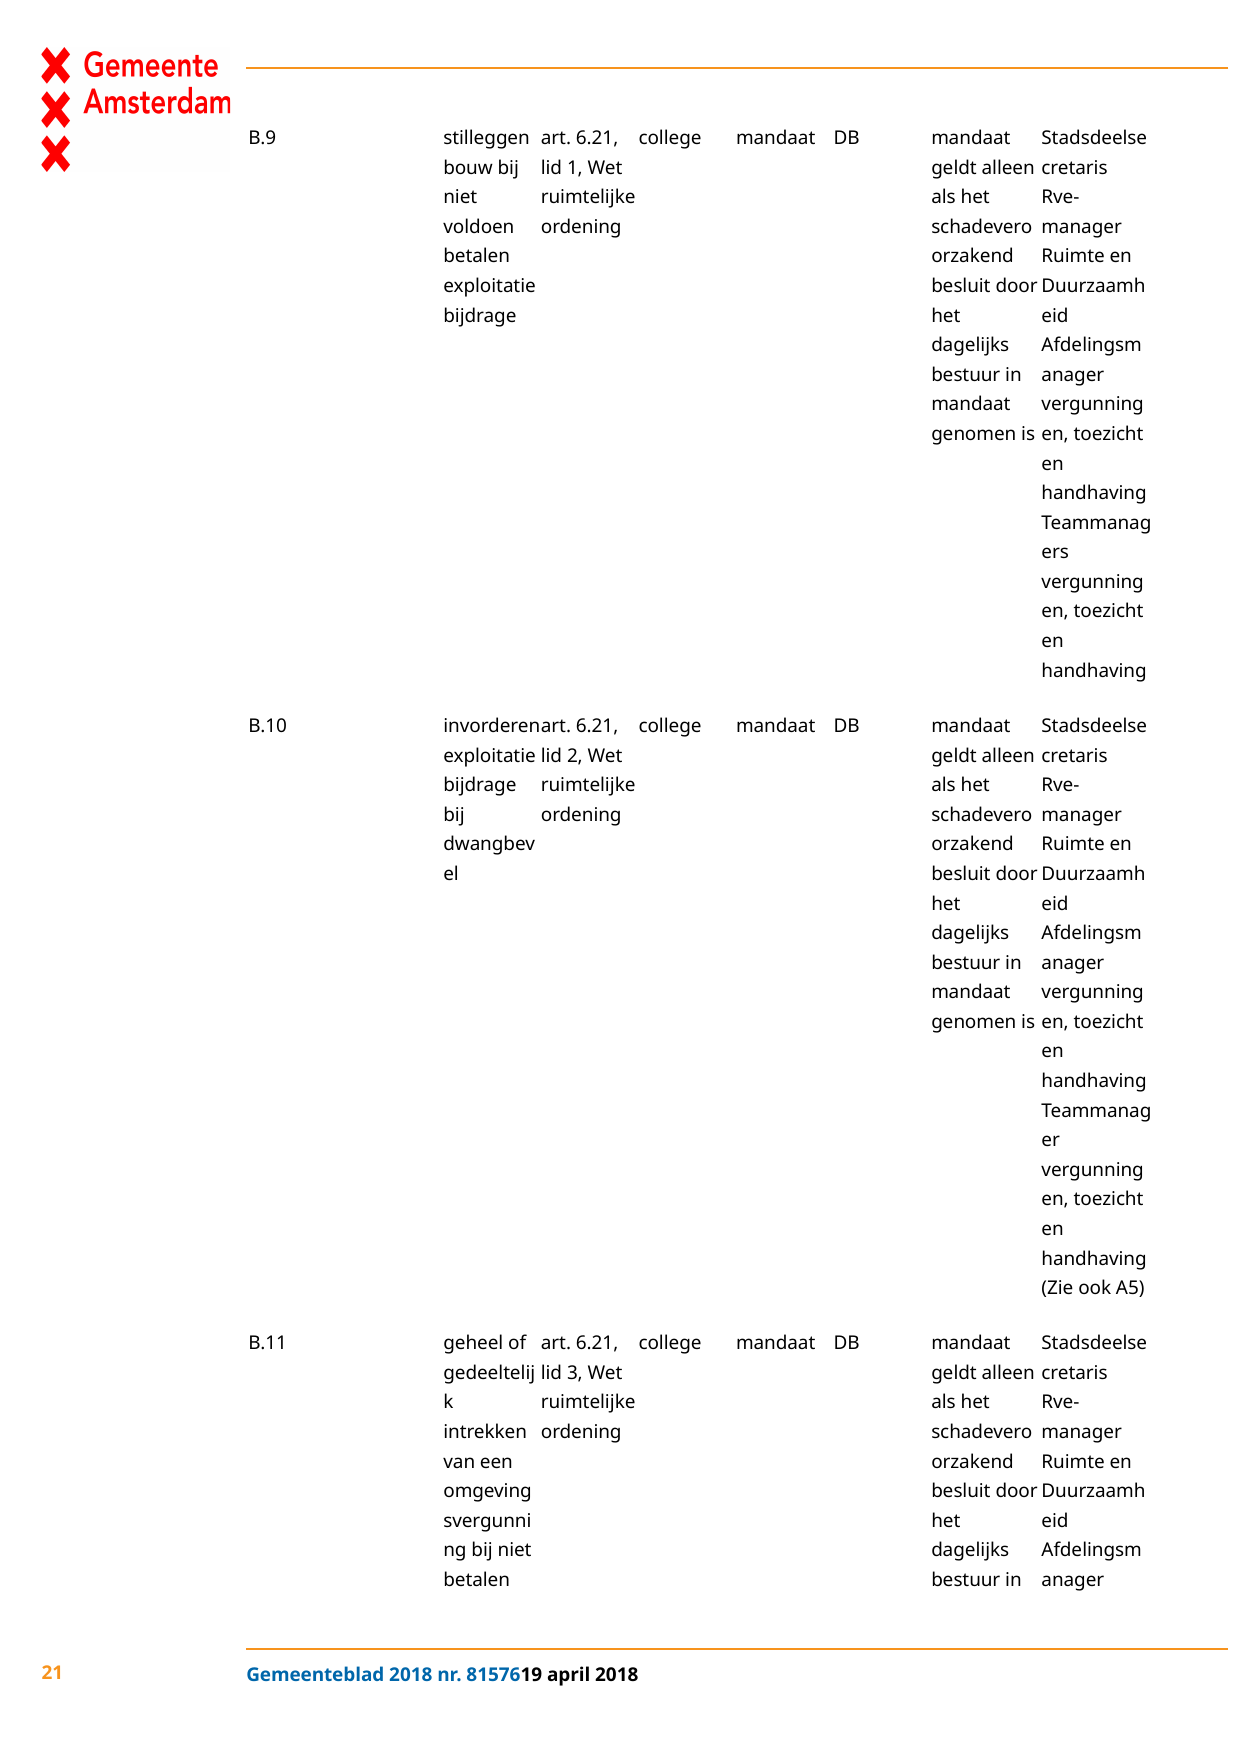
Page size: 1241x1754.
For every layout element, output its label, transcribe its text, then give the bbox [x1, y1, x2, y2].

table_cell B.10 [248, 683, 443, 1300]
table_cell invorderen exploitatiebijdrage bij dwangbevel [443, 683, 541, 1300]
table_cell college [638, 683, 736, 1300]
table_cell mandaat [736, 1300, 833, 1592]
table_cell mandaat geldt alleen als het schadeveroorzakend besluit door het dagelijks bestuur in mandaat genomen is [931, 683, 1041, 1300]
table_cell mandaat geldt alleen als het schadeveroorzakend besluit door het dagelijks bestuur in mandaat genomen is [931, 95, 1041, 683]
table_cell DB [833, 95, 931, 683]
table_cell art. 6.21, lid 1, Wet ruimtelijke ordening [541, 95, 638, 683]
picture [41, 47, 231, 172]
table_cell B.11 [248, 1300, 443, 1592]
table_cell Stadsdeelsecretaris Rve-manager Ruimte en Duurzaamheid Afdelingsmanager [1041, 1300, 1152, 1592]
table_cell stilleggen bouw bij niet voldoen betalen exploitatiebijdrage [443, 95, 541, 683]
table_cell geheel of gedeeltelijk intrekken van een omgevingsvergunning bij niet betalen [443, 1300, 541, 1592]
table_cell art. 6.21, lid 2, Wet ruimtelijke ordening [541, 683, 638, 1300]
table_cell college [638, 1300, 736, 1592]
table_cell college [638, 95, 736, 683]
table_cell mandaat [736, 683, 833, 1300]
table_cell B.9 [248, 95, 443, 683]
table_cell DB [833, 683, 931, 1300]
table_cell Stadsdeelsecretaris Rve-manager Ruimte en Duurzaamheid Afdelingsmanager vergunningen, toezicht en handhaving Teammanager vergunningen, toezicht en handhaving (Zie ook A5) [1041, 683, 1152, 1300]
table_cell DB [833, 1300, 931, 1592]
table_cell mandaat [736, 95, 833, 683]
table_cell art. 6.21, lid 3, Wet ruimtelijke ordening [541, 1300, 638, 1592]
table_cell Stadsdeelsecretaris Rve-manager Ruimte en Duurzaamheid Afdelingsmanager vergunningen, toezicht en handhaving Teammanagers vergunningen, toezicht en handhaving [1041, 95, 1152, 683]
table_cell mandaat geldt alleen als het schadeveroorzakend besluit door het dagelijks bestuur in [931, 1300, 1041, 1592]
